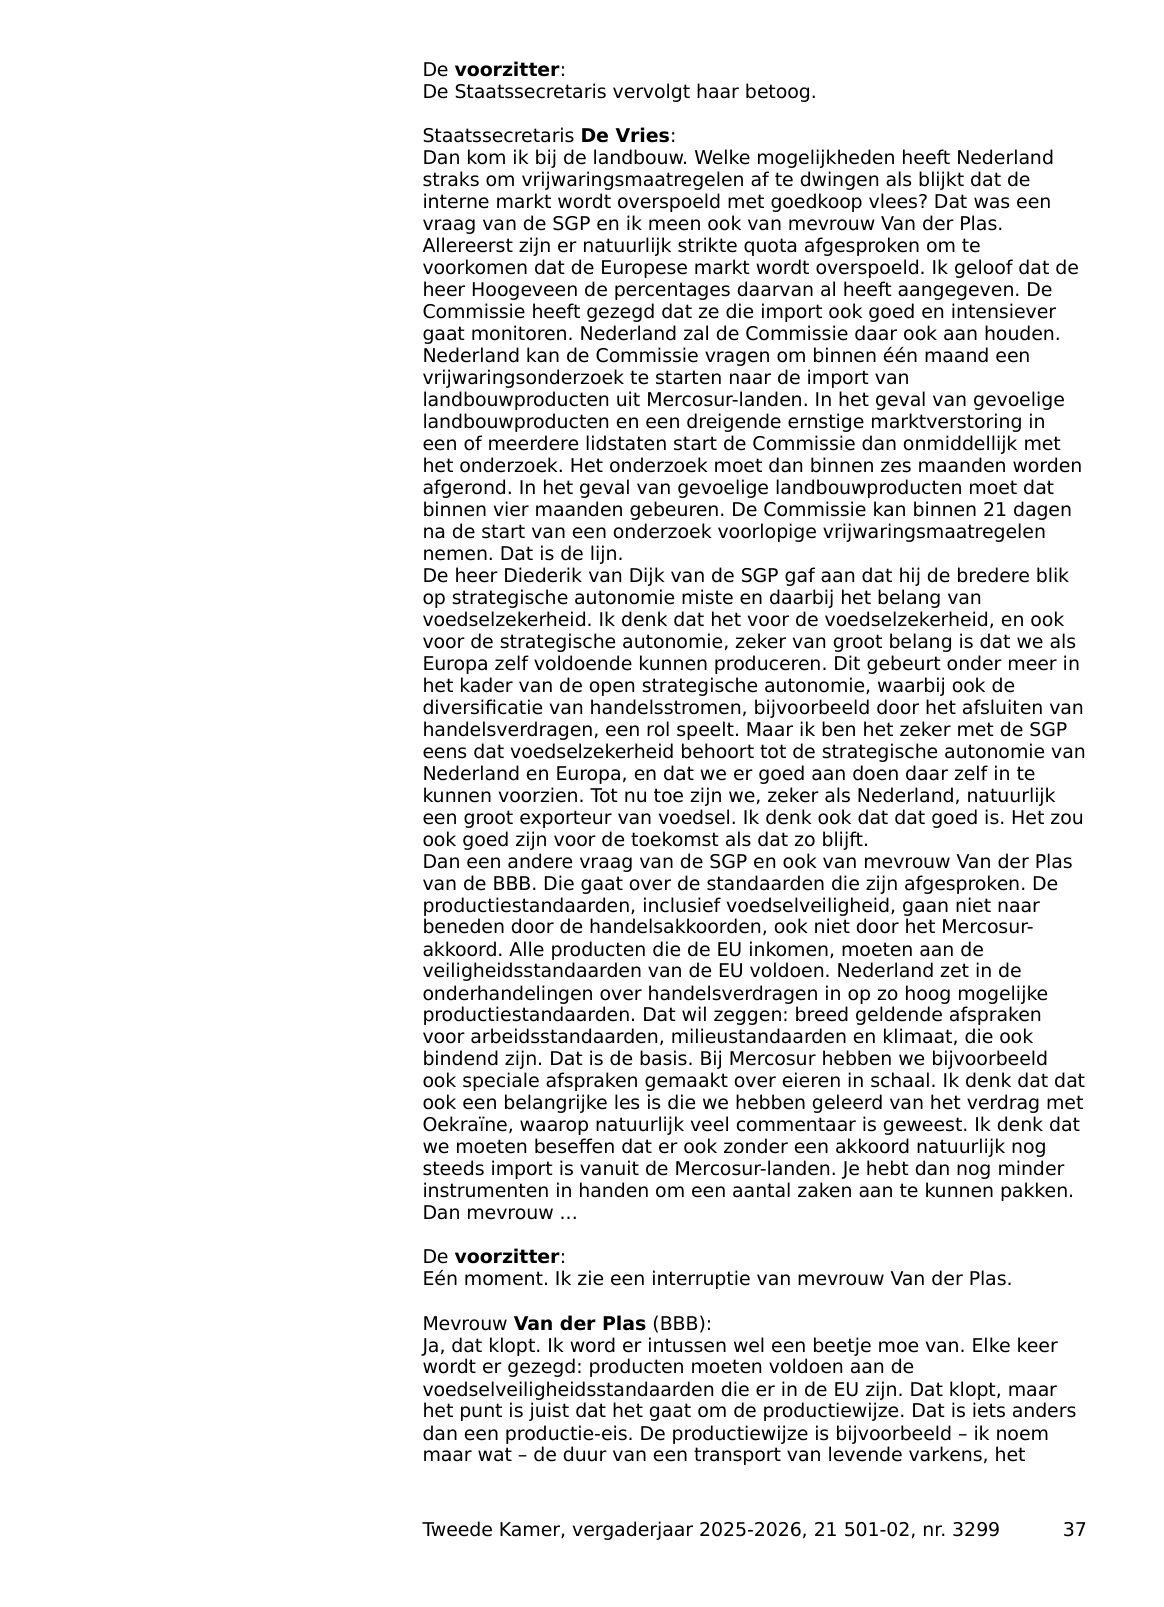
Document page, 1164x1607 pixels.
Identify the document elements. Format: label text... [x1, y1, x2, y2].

text Eén moment. Ik zie een interruptie van mevrouw Van der Plas. [422, 1268, 1087, 1290]
text De Staatssecretaris vervolgt haar betoog. [422, 81, 1087, 103]
text Staatssecretaris De Vries: [422, 125, 1087, 147]
text De voorzitter: [422, 59, 1087, 81]
text Dan mevrouw ... [422, 1202, 1087, 1224]
text Dan kom ik bij de landbouw. Welke mogelijkheden heeft Nederland straks om vrijwaringsmaatregelen af te dwingen als blijkt dat de interne markt wordt overspoeld met goedkoop vlees? Dat was een vraag van de SGP en ik meen ook van mevrouw Van der Plas. Allereerst zijn er natuurlijk strikte quota afgesproken om te voorkomen dat de Europese markt wordt overspoeld. Ik geloof dat de heer Hoogeveen de percentages daarvan al heeft aangegeven. De Commissie heeft gezegd dat ze die import ook goed en intensiever gaat monitoren. Nederland zal de Commissie daar ook aan houden. Nederland kan de Commissie vragen om binnen één maand een vrijwaringsonderzoek te starten naar de import van landbouwproducten uit Mercosur-landen. In het geval van gevoelige landbouwproducten en een dreigende ernstige marktverstoring in een of meerdere lidstaten start de Commissie dan onmiddellijk met het onderzoek. Het onderzoek moet dan binnen zes maanden worden afgerond. In het geval van gevoelige landbouwproducten moet dat binnen vier maanden gebeuren. De Commissie kan binnen 21 dagen na de start van een onderzoek voorlopige vrijwaringsmaatregelen nemen. Dat is de lijn. [422, 147, 1087, 565]
text Ja, dat klopt. Ik word er intussen wel een beetje moe van. Elke keer wordt er gezegd: producten moeten voldoen aan de voedselveiligheidsstandaarden die er in de EU zijn. Dat klopt, maar het punt is juist dat het gaat om de productiewijze. Dat is iets anders dan een productie-eis. De productiewijze is bijvoorbeeld – ik noem maar wat – de duur van een transport van levende varkens, het [422, 1334, 1087, 1466]
text Dan een andere vraag van de SGP en ook van mevrouw Van der Plas van de BBB. Die gaat over de standaarden die zijn afgesproken. De productiestandaarden, inclusief voedselveiligheid, gaan niet naar beneden door de handelsakkoorden, ook niet door het Mercosur-akkoord. Alle producten die de EU inkomen, moeten aan de veiligheidsstandaarden van de EU voldoen. Nederland zet in de onderhandelingen over handelsverdragen in op zo hoog mogelijke productiestandaarden. Dat wil zeggen: breed geldende afspraken voor arbeidsstandaarden, milieustandaarden en klimaat, die ook bindend zijn. Dat is de basis. Bij Mercosur hebben we bijvoorbeeld ook speciale afspraken gemaakt over eieren in schaal. Ik denk dat dat ook een belangrijke les is die we hebben geleerd van het verdrag met Oekraïne, waarop natuurlijk veel commentaar is geweest. Ik denk dat we moeten beseffen dat er ook zonder een akkoord natuurlijk nog steeds import is vanuit de Mercosur-landen. Je hebt dan nog minder instrumenten in handen om een aantal zaken aan te kunnen pakken. [422, 851, 1087, 1202]
text De voorzitter: [422, 1246, 1087, 1268]
text De heer Diederik van Dijk van de SGP gaf aan dat hij de bredere blik op strategische autonomie miste en daarbij het belang van voedselzekerheid. Ik denk dat het voor de voedselzekerheid, en ook voor de strategische autonomie, zeker van groot belang is dat we als Europa zelf voldoende kunnen produceren. Dit gebeurt onder meer in het kader van de open strategische autonomie, waarbij ook de diversificatie van handelsstromen, bijvoorbeeld door het afsluiten van handelsverdragen, een rol speelt. Maar ik ben het zeker met de SGP eens dat voedselzekerheid behoort tot de strategische autonomie van Nederland en Europa, en dat we er goed aan doen daar zelf in te kunnen voorzien. Tot nu toe zijn we, zeker als Nederland, natuurlijk een groot exporteur van voedsel. Ik denk ook dat dat goed is. Het zou ook goed zijn voor de toekomst als dat zo blijft. [422, 565, 1087, 851]
text Mevrouw Van der Plas (BBB): [422, 1312, 1087, 1334]
